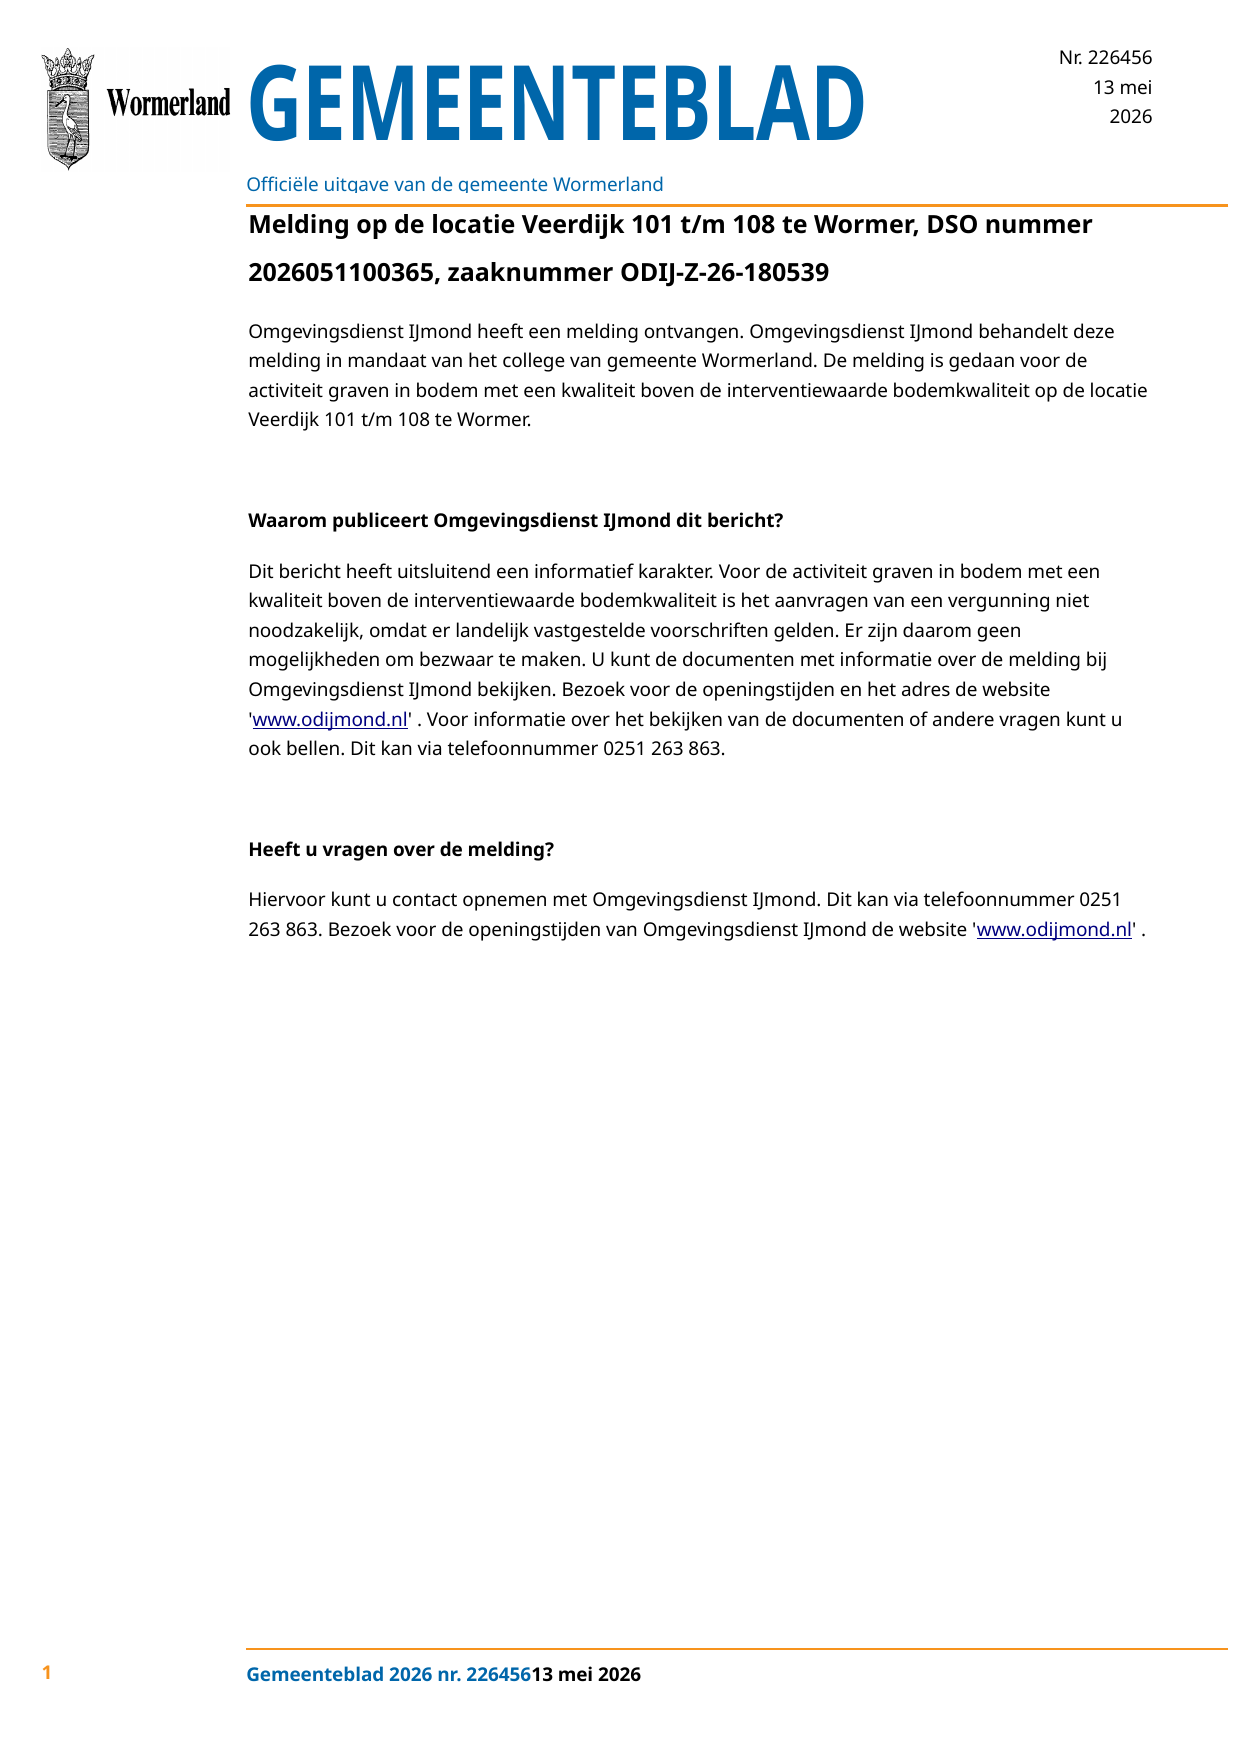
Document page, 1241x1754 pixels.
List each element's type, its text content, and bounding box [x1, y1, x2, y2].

text Waarom publiceert Omgevingsdienst IJmond dit bericht? [248, 507, 1152, 533]
picture [41, 47, 231, 172]
text Dit bericht heeft uitsluitend een informatief karakter. Voor de activiteit graven in bodem met een kwaliteit boven de interventiewaarde bodemkwaliteit is het aanvragen van een vergunning niet noodzakelijk, omdat er landelijk vastgestelde voorschriften gelden. Er zijn daarom geen mogelijkheden om bezwaar te maken. U kunt de documenten met informatie over de melding bij Omgevingsdienst IJmond bekijken. Bezoek voor de openingstijden en het adres de website 'www.odijmond.nl' . Voor informatie over het bekijken van de documenten of andere vragen kunt u ook bellen. Dit kan via telefoonnummer 0251 263 863. [248, 558, 1152, 761]
text Melding op de locatie Veerdijk 101 t/m 108 te Wormer, DSO nummer 2026051100365, zaaknummer ODIJ-Z-26-180539 [248, 207, 1152, 288]
text Hiervoor kunt u contact opnemen met Omgevingsdienst IJmond. Dit kan via telefoonnummer 0251 263 863. Bezoek voor de openingstijden van Omgevingsdienst IJmond de website 'www.odijmond.nl' . [248, 887, 1152, 942]
text Omgevingsdienst IJmond heeft een melding ontvangen. Omgevingsdienst IJmond behandelt deze melding in mandaat van het college van gemeente Wormerland. De melding is gedaan voor de activiteit graven in bodem met een kwaliteit boven de interventiewaarde bodemkwaliteit op de locatie Veerdijk 101 t/m 108 te Wormer. [248, 318, 1152, 432]
text Heeft u vragen over de melding? [248, 836, 1152, 862]
